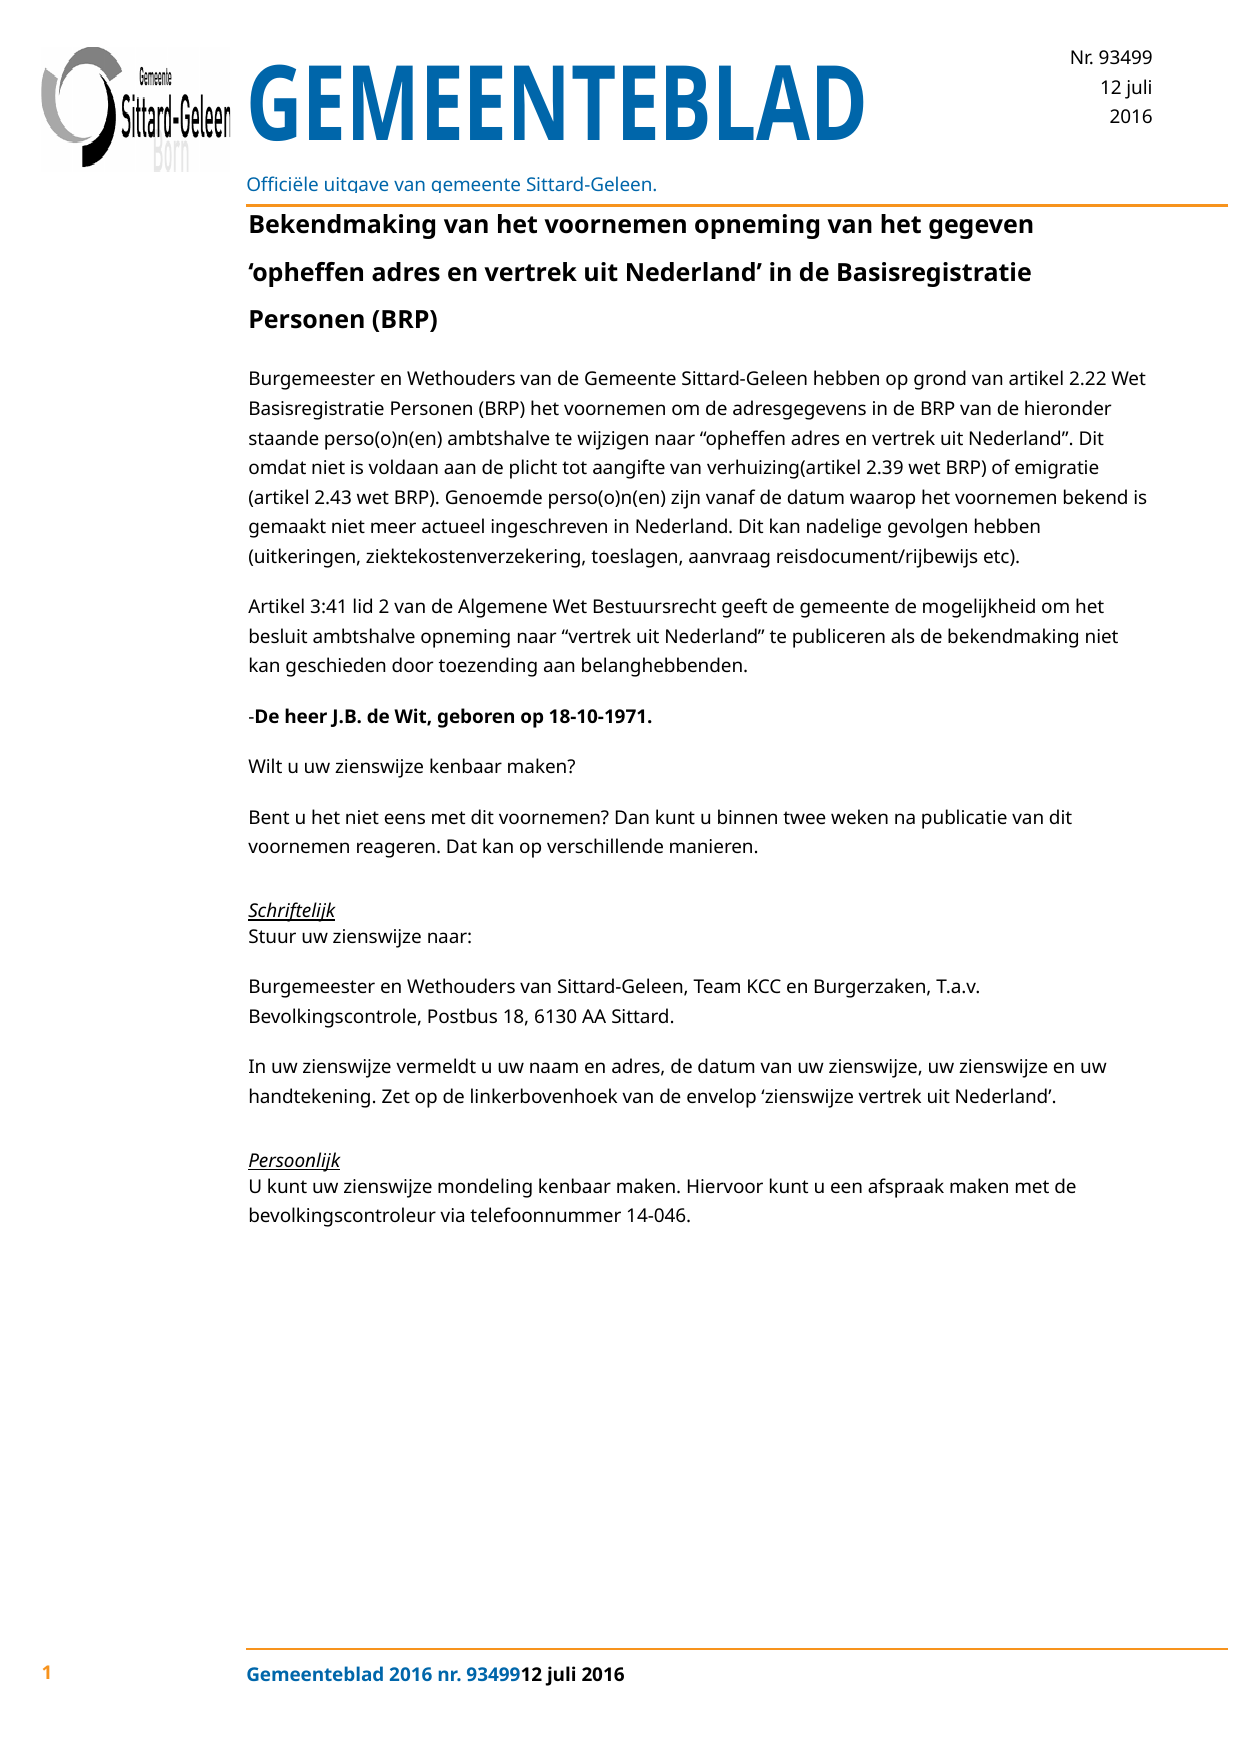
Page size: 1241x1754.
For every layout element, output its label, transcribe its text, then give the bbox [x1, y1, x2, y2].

text Wilt u uw zienswijze kenbaar maken? [248, 753, 1152, 779]
text Schriftelijk [248, 897, 1152, 923]
text Burgemeester en Wethouders van Sittard-Geleen, Team KCC en Burgerzaken, T.a.v. Bevolkingscontrole, Postbus 18, 6130 AA Sittard. [248, 973, 1152, 1029]
text In uw zienswijze vermeldt u uw naam en adres, de datum van uw zienswijze, uw zienswijze en uw handtekening. Zet op de linkerbovenhoek van de envelop ‘zienswijze vertrek uit Nederland’. [248, 1053, 1152, 1109]
picture [41, 47, 231, 172]
text -De heer J.B. de Wit, geboren op 18-10-1971. [248, 703, 1152, 729]
text Stuur uw zienswijze naar: [248, 923, 1152, 949]
text U kunt uw zienswijze mondeling kenbaar maken. Hiervoor kunt u een afspraak maken met de bevolkingscontroleur via telefoonnummer 14-046. [248, 1173, 1152, 1228]
text Burgemeester en Wethouders van de Gemeente Sittard-Geleen hebben op grond van artikel 2.22 Wet Basisregistratie Personen (BRP) het voornemen om de adresgegevens in de BRP van de hieronder staande perso(o)n(en) ambtshalve te wijzigen naar “opheffen adres en vertrek uit Nederland”. Dit omdat niet is voldaan aan de plicht tot aangifte van verhuizing(artikel 2.39 wet BRP) of emigratie (artikel 2.43 wet BRP). Genoemde perso(o)n(en) zijn vanaf de datum waarop het voornemen bekend is gemaakt niet meer actueel ingeschreven in Nederland. Dit kan nadelige gevolgen hebben (uitkeringen, ziektekostenverzekering, toeslagen, aanvraag reisdocument/rijbewijs etc). [248, 366, 1152, 569]
text Persoonlijk [248, 1147, 1152, 1173]
text Bekendmaking van het voornemen opneming van het gegeven ‘opheffen adres en vertrek uit Nederland’ in de Basisregistratie Personen (BRP) [248, 207, 1152, 336]
text Bent u het niet eens met dit voornemen? Dan kunt u binnen twee weken na publicatie van dit voornemen reageren. Dat kan op verschillende manieren. [248, 804, 1152, 859]
text Artikel 3:41 lid 2 van de Algemene Wet Bestuursrecht geeft de gemeente de mogelijkheid om het besluit ambtshalve opneming naar “vertrek uit Nederland” te publiceren als de bekendmaking niet kan geschieden door toezending aan belanghebbenden. [248, 593, 1152, 678]
